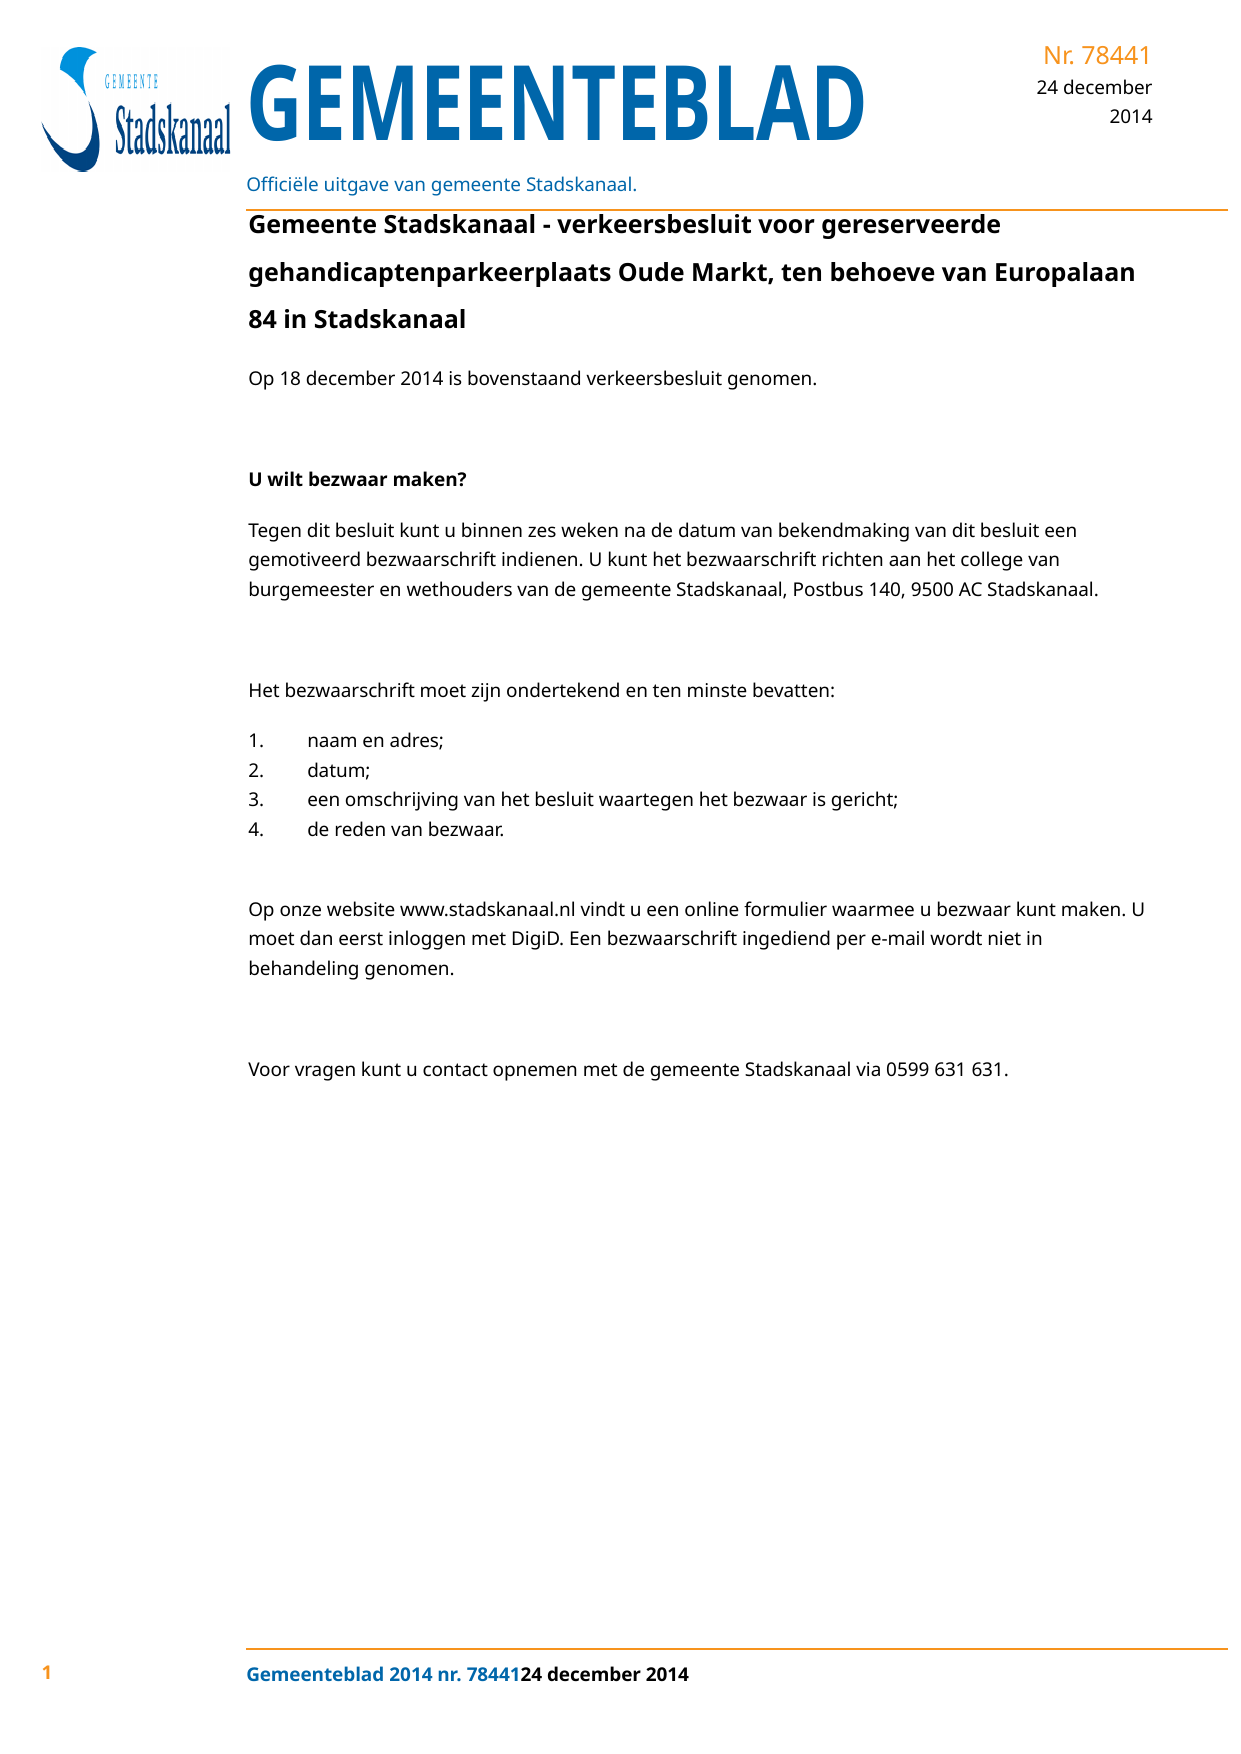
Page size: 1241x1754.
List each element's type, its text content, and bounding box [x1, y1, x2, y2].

text Voor vragen kunt u contact opnemen met de gemeente Stadskanaal via 0599 631 631. [248, 1056, 1152, 1082]
list een omschrijving van het besluit waartegen het bezwaar is gericht; [248, 786, 1152, 812]
text U wilt bezwaar maken? [248, 466, 1152, 492]
text Op onze website www.stadskanaal.nl vindt u een online formulier waarmee u bezwaar kunt maken. U moet dan eerst inloggen met DigiD. Een bezwaarschrift ingediend per e-mail wordt niet in behandeling genomen. [248, 896, 1152, 981]
text Het bezwaarschrift moet zijn ondertekend en ten minste bevatten: [248, 677, 1152, 702]
list naam en adres; [248, 727, 1152, 753]
text Op 18 december 2014 is bovenstaand verkeersbesluit genomen. [248, 366, 1152, 391]
list datum; [248, 757, 1152, 782]
list de reden van bezwaar. [248, 816, 1152, 842]
text Gemeente Stadskanaal - verkeersbesluit voor gereserveerde gehandicaptenparkeerplaats Oude Markt, ten behoeve van Europalaan 84 in Stadskanaal [248, 211, 1152, 336]
picture [41, 47, 231, 172]
text Tegen dit besluit kunt u binnen zes weken na de datum van bekendmaking van dit besluit een gemotiveerd bezwaarschrift indienen. U kunt het bezwaarschrift richten aan het college van burgemeester en wethouders van de gemeente Stadskanaal, Postbus 140, 9500 AC Stadskanaal. [248, 517, 1152, 602]
